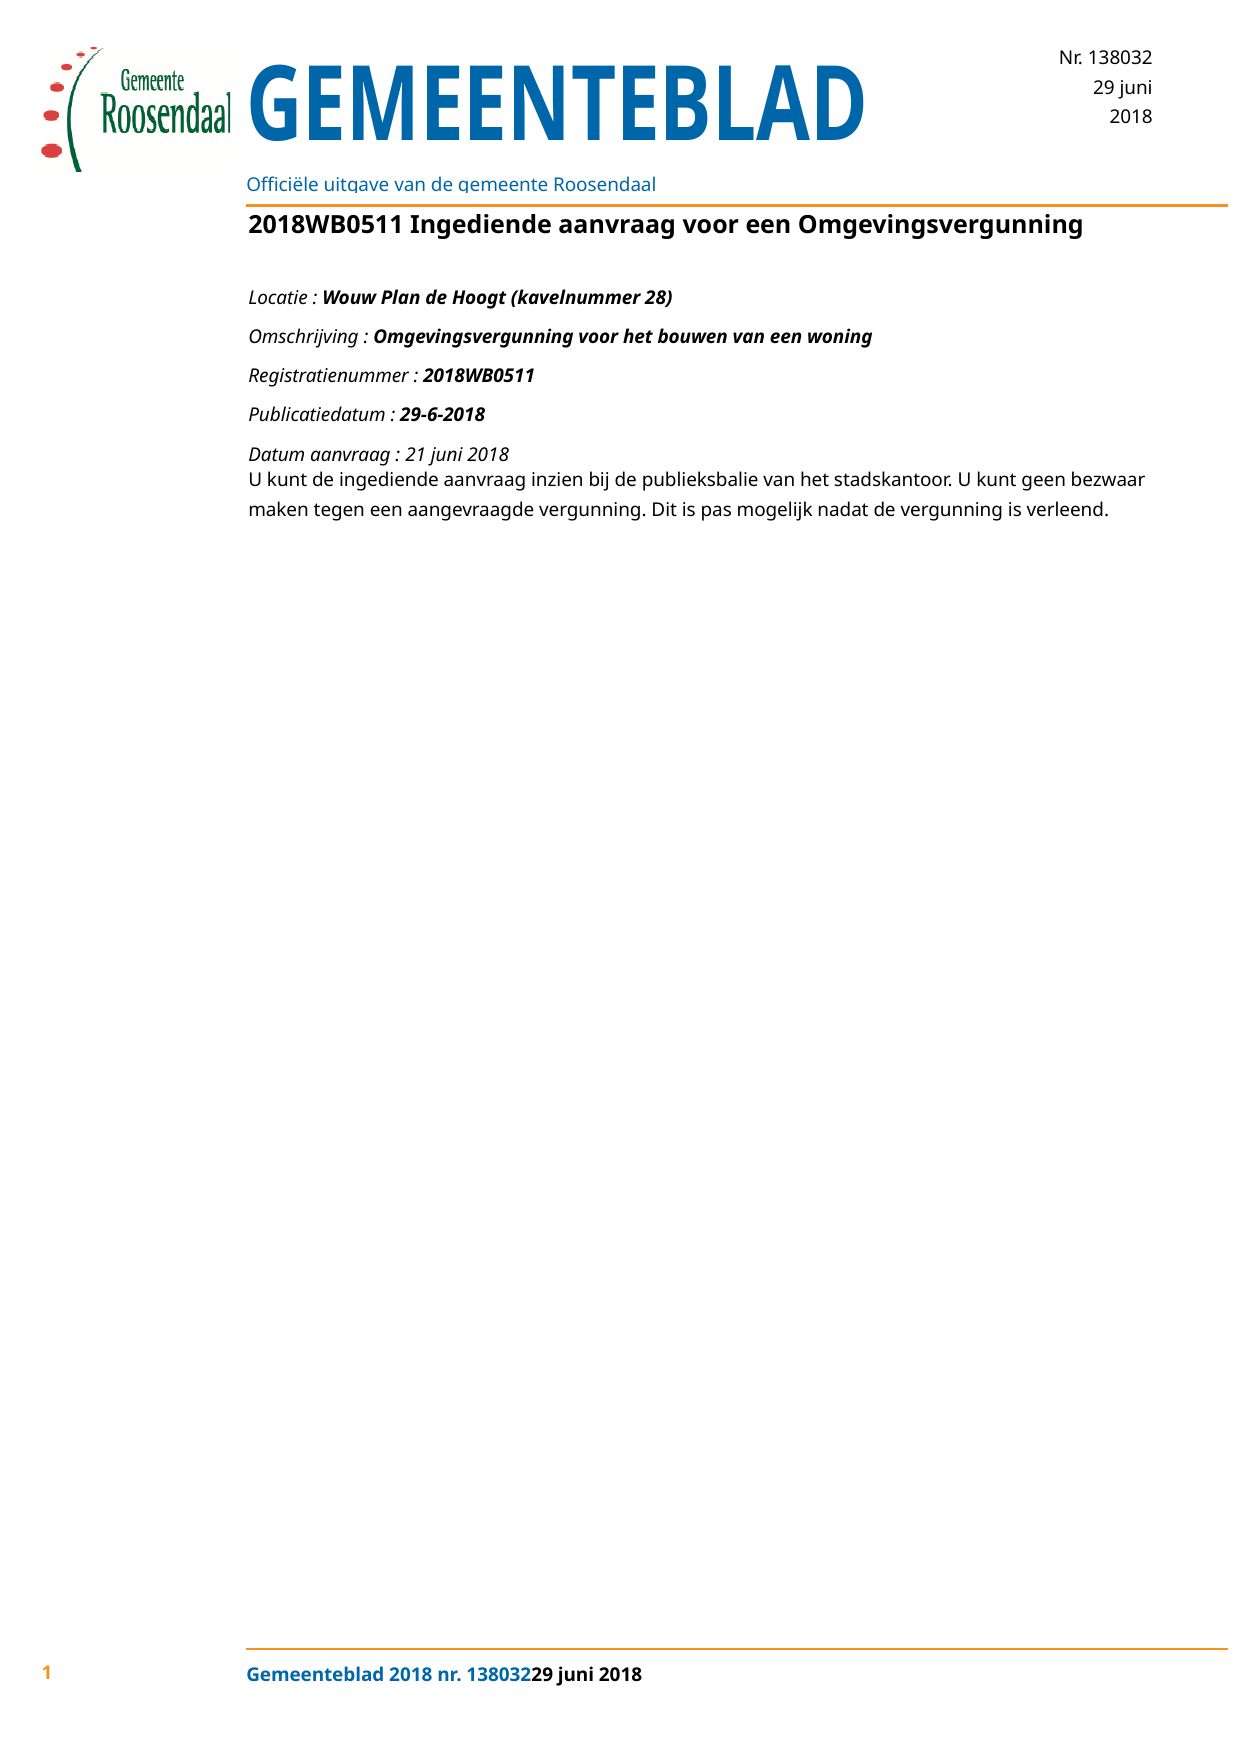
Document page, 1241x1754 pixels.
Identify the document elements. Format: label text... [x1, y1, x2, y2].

picture [41, 47, 231, 172]
text Datum aanvraag : 21 juni 2018 [248, 441, 1152, 467]
text Omschrijving : Omgevingsvergunning voor het bouwen van een woning [248, 323, 1152, 349]
text U kunt de ingediende aanvraag inzien bij de publieksbalie van het stadskantoor. U kunt geen bezwaar maken tegen een aangevraagde vergunning. Dit is pas mogelijk nadat de vergunning is verleend. [248, 467, 1152, 522]
text Locatie : Wouw Plan de Hoogt (kavelnummer 28) [248, 284, 1152, 309]
text Registratienummer : 2018WB0511 [248, 362, 1152, 388]
text 2018WB0511 Ingediende aanvraag voor een Omgevingsvergunning [248, 207, 1152, 241]
text Publicatiedatum : 29-6-2018 [248, 402, 1152, 427]
